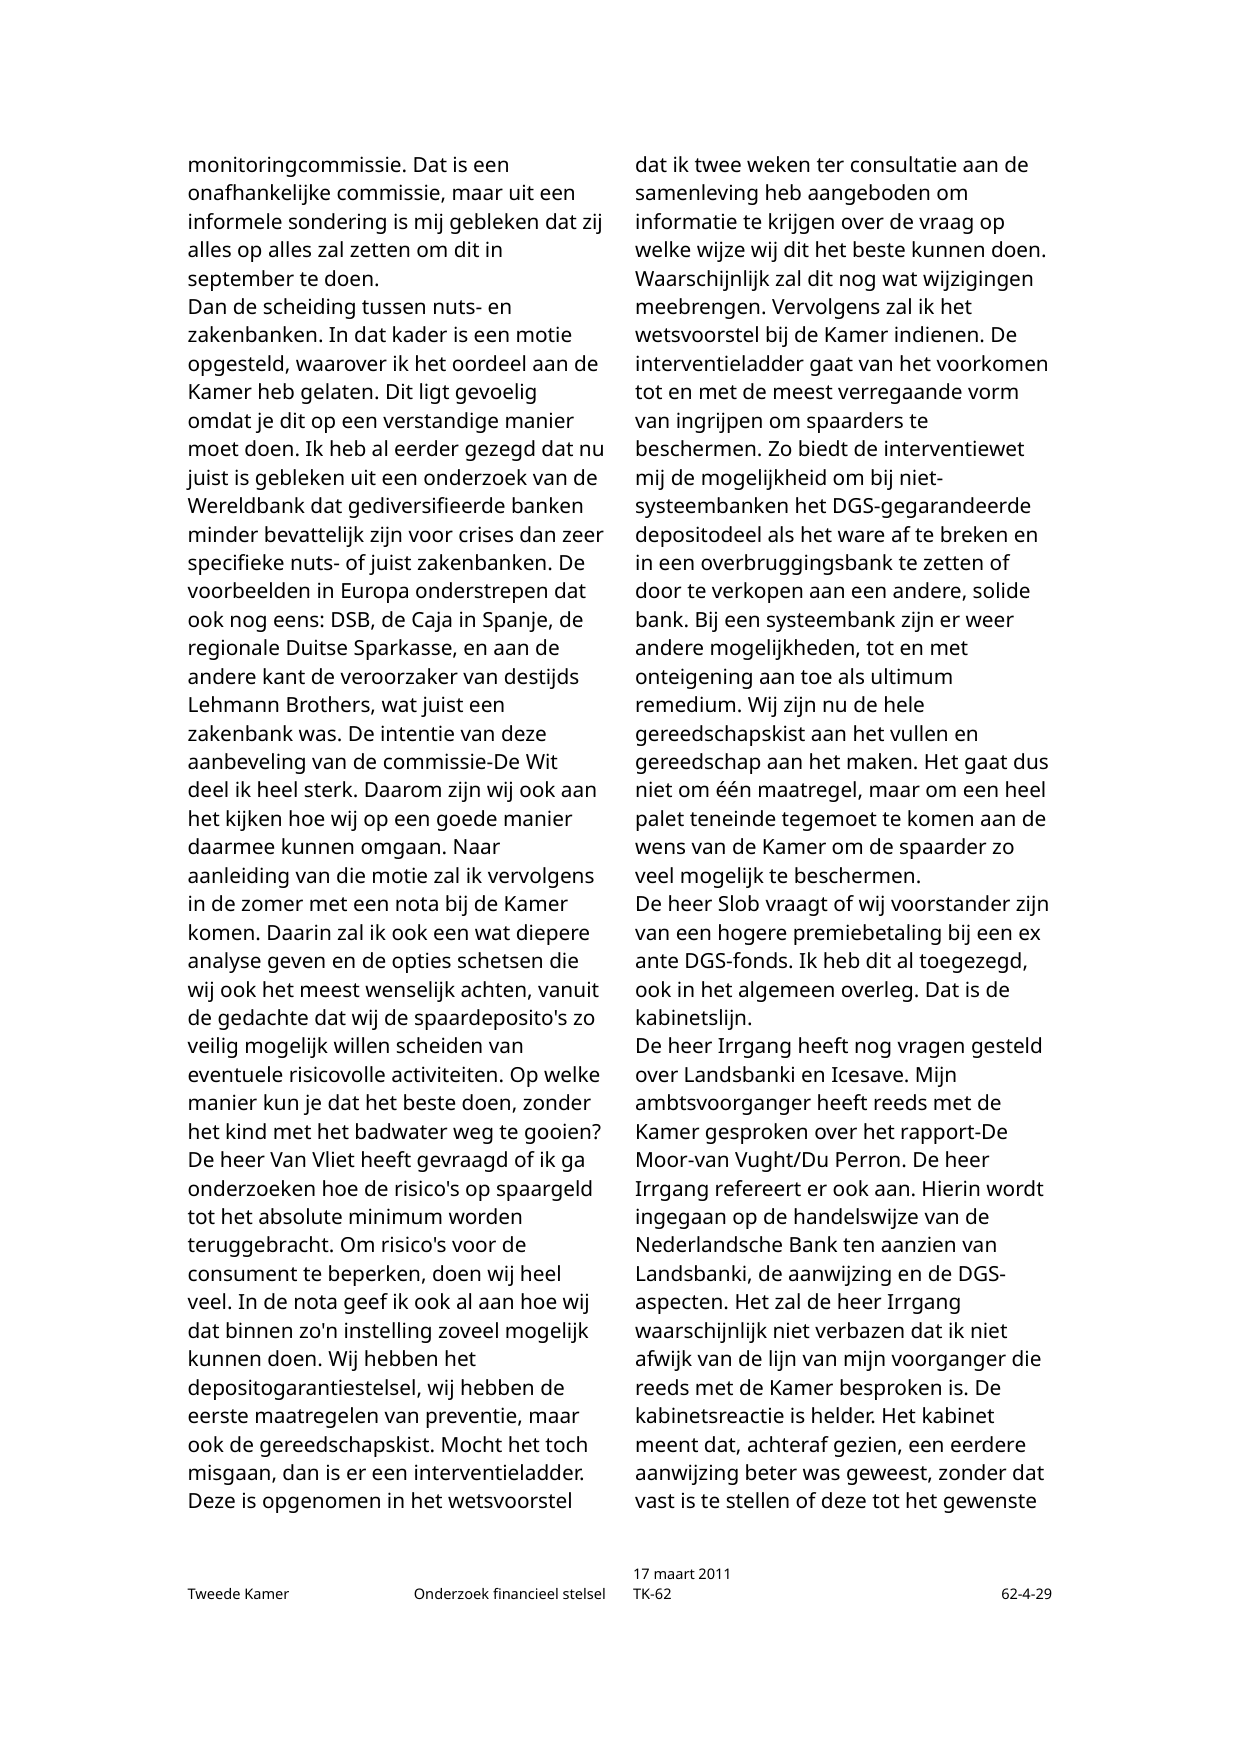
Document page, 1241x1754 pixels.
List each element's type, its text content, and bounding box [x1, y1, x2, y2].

text Dan de scheiding tussen nuts- en zakenbanken. In dat kader is een motie opgesteld, waarover ik het oordeel aan de Kamer heb gelaten. Dit ligt gevoelig omdat je dit op een verstandige manier moet doen. Ik heb al eerder gezegd dat nu juist is gebleken uit een onderzoek van de Wereldbank dat gediversifieerde banken minder bevattelijk zijn voor crises dan zeer specifieke nuts- of juist zakenbanken. De voorbeelden in Europa onderstrepen dat ook nog eens: DSB, de Caja in Spanje, de regionale Duitse Sparkasse, en aan de andere kant de veroorzaker van destijds Lehmann Brothers, wat juist een zakenbank was. De intentie van deze aanbeveling van de commissie-De Wit deel ik heel sterk. Daarom zijn wij ook aan het kijken hoe wij op een goede manier daarmee kunnen omgaan. Naar aanleiding van die motie zal ik vervolgens in de zomer met een nota bij de Kamer komen. Daarin zal ik ook een wat diepere analyse geven en de opties schetsen die wij ook het meest wenselijk achten, vanuit de gedachte dat wij de spaardeposito's zo veilig mogelijk willen scheiden van eventuele risicovolle activiteiten. Op welke manier kun je dat het beste doen, zonder het kind met het badwater weg te gooien? [187, 292, 605, 1145]
text dat ik twee weken ter consultatie aan de samenleving heb aangeboden om informatie te krijgen over de vraag op welke wijze wij dit het beste kunnen doen. Waarschijnlijk zal dit nog wat wijzigingen meebrengen. Vervolgens zal ik het wetsvoorstel bij de Kamer indienen. De interventieladder gaat van het voorkomen tot en met de meest verregaande vorm van ingrijpen om spaarders te beschermen. Zo biedt de interventiewet mij de mogelijkheid om bij niet-systeembanken het DGS-gegarandeerde depositodeel als het ware af te breken en in een overbruggingsbank te zetten of door te verkopen aan een andere, solide bank. Bij een systeembank zijn er weer andere mogelijkheden, tot en met onteigening aan toe als ultimum remedium. Wij zijn nu de hele gereedschapskist aan het vullen en gereedschap aan het maken. Het gaat dus niet om één maatregel, maar om een heel palet teneinde tegemoet te komen aan de wens van de Kamer om de spaarder zo veel mogelijk te beschermen. [635, 150, 1053, 889]
text De heer Van Vliet heeft gevraagd of ik ga onderzoeken hoe de risico's op spaargeld tot het absolute minimum worden teruggebracht. Om risico's voor de consument te beperken, doen wij heel veel. In de nota geef ik ook al aan hoe wij dat binnen zo'n instelling zoveel mogelijk kunnen doen. Wij hebben het depositogarantiestelsel, wij hebben de eerste maatregelen van preventie, maar ook de gereedschapskist. Mocht het toch misgaan, dan is er een interventieladder. Deze is opgenomen in het wetsvoorstel [187, 1145, 605, 1515]
text De heer Slob vraagt of wij voorstander zijn van een hogere premiebetaling bij een ex ante DGS-fonds. Ik heb dit al toegezegd, ook in het algemeen overleg. Dat is de kabinetslijn. [635, 889, 1053, 1032]
text De heer Irrgang heeft nog vragen gesteld over Landsbanki en Icesave. Mijn ambtsvoorganger heeft reeds met de Kamer gesproken over het rapport-De Moor-van Vught/Du Perron. De heer Irrgang refereert er ook aan. Hierin wordt ingegaan op de handelswijze van de Nederlandsche Bank ten aanzien van Landsbanki, de aanwijzing en de DGS-aspecten. Het zal de heer Irrgang waarschijnlijk niet verbazen dat ik niet afwijk van de lijn van mijn voorganger die reeds met de Kamer besproken is. De kabinetsreactie is helder. Het kabinet meent dat, achteraf gezien, een eerdere aanwijzing beter was geweest, zonder dat vast is te stellen of deze tot het gewenste [635, 1032, 1053, 1515]
text monitoringcommissie. Dat is een onafhankelijke commissie, maar uit een informele sondering is mij gebleken dat zij alles op alles zal zetten om dit in september te doen. [187, 150, 605, 292]
